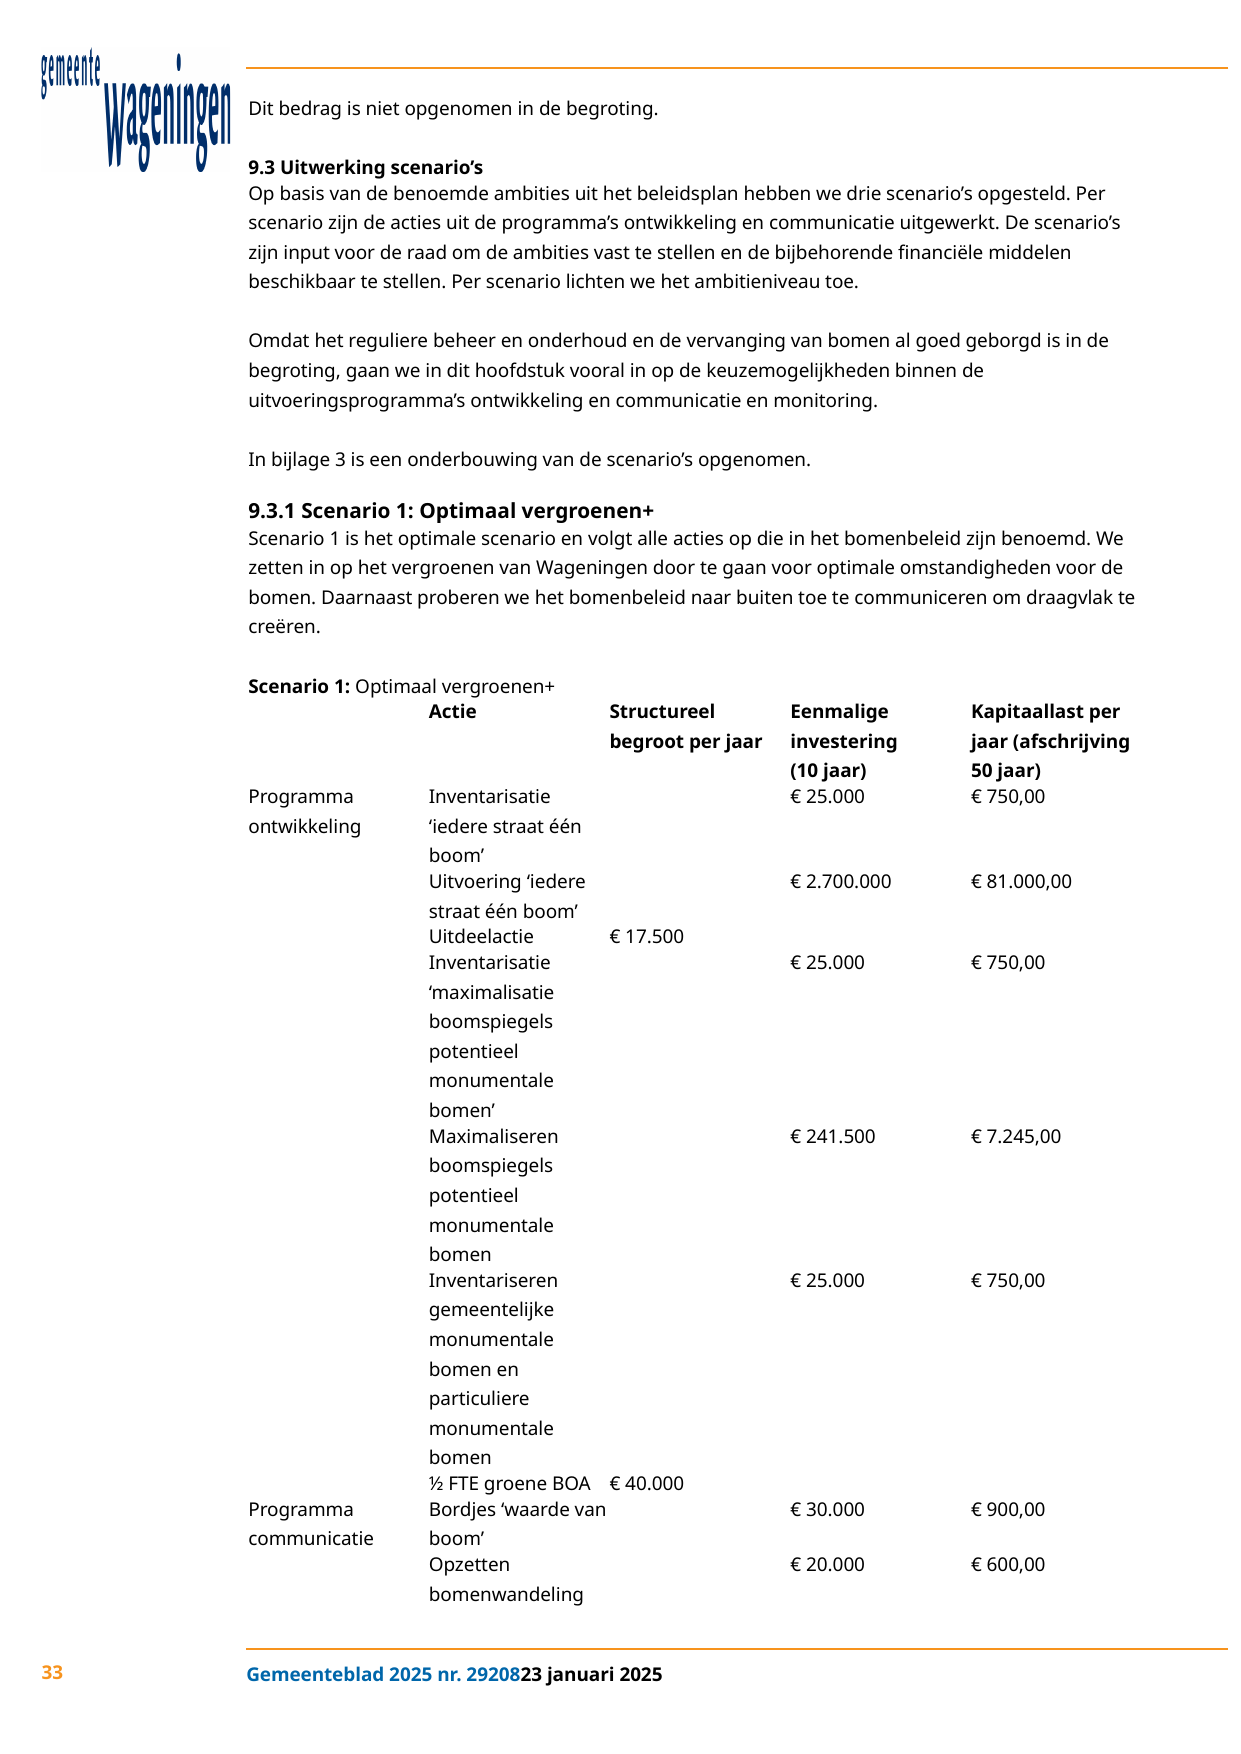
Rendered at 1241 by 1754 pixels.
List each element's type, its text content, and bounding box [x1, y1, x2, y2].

picture [41, 47, 231, 172]
table_cell € 81.000,00 [971, 868, 1152, 924]
table_cell [609, 1123, 790, 1267]
table_cell € 40.000 [609, 1470, 790, 1496]
table_cell Bordjes ‘waarde van boom’ [429, 1496, 609, 1551]
table_cell € 25.000 [790, 949, 971, 1123]
text Dit bedrag is niet opgenomen in de begroting. [248, 95, 1152, 121]
table_cell [790, 924, 971, 949]
table_cell € 2.700.000 [790, 868, 971, 924]
table_cell Eenmalige investering (10 jaar) [790, 699, 971, 783]
table_cell Opzetten bomenwandeling [429, 1551, 609, 1607]
table_cell Programma ontwikkeling [248, 784, 429, 1496]
table_cell Inventarisatie ‘iedere straat één boom’ [429, 784, 609, 868]
table_cell Structureel begroot per jaar [609, 699, 790, 783]
table_cell € 241.500 [790, 1123, 971, 1267]
table_cell € 600,00 [971, 1551, 1152, 1607]
table_cell [609, 1496, 790, 1551]
table_cell Inventarisatie ‘maximalisatie boomspiegels potentieel monumentale bomen’ [429, 949, 609, 1123]
table_cell [790, 1470, 971, 1496]
table_cell Programma communicatie [248, 1496, 429, 1607]
table_cell Uitvoering ‘iedere straat één boom’ [429, 868, 609, 924]
table_cell [609, 784, 790, 868]
table_cell [609, 868, 790, 924]
table_cell € 25.000 [790, 1267, 971, 1470]
table_cell Inventariseren gemeentelijke monumentale bomen en particuliere monumentale bomen [429, 1267, 609, 1470]
table_cell € 17.500 [609, 924, 790, 949]
table_cell Kapitaallast per jaar (afschrijving 50 jaar) [971, 699, 1152, 783]
table_cell [248, 699, 429, 783]
table_cell € 20.000 [790, 1551, 971, 1607]
table_cell € 750,00 [971, 949, 1152, 1123]
table_cell [971, 924, 1152, 949]
text Op basis van de benoemde ambities uit het beleidsplan hebben we drie scenario’s opgesteld. Per scenario zijn de acties uit de programma’s ontwikkeling en communicatie uitgewerkt. De scenario’s zijn input voor de raad om de ambities vast te stellen en de bijbehorende financiële middelen beschikbaar te stellen. Per scenario lichten we het ambitieniveau toe. [248, 180, 1152, 294]
table_cell [609, 949, 790, 1123]
table_cell € 900,00 [971, 1496, 1152, 1551]
table_cell € 7.245,00 [971, 1123, 1152, 1267]
table_cell € 750,00 [971, 784, 1152, 868]
text 9.3 Uitwerking scenario’s [248, 154, 1152, 180]
table_cell [609, 1551, 790, 1607]
text Omdat het reguliere beheer en onderhoud en de vervanging van bomen al goed geborgd is in de begroting, gaan we in dit hoofdstuk vooral in op de keuzemogelijkheden binnen de uitvoeringsprogramma’s ontwikkeling en communicatie en monitoring. [248, 328, 1152, 412]
table_cell Uitdeelactie [429, 924, 609, 949]
table_cell € 30.000 [790, 1496, 971, 1551]
text 9.3.1 Scenario 1: Optimaal vergroenen+ [248, 496, 1152, 525]
table_cell ½ FTE groene BOA [429, 1470, 609, 1496]
table_cell Actie [429, 699, 609, 783]
text Scenario 1 is het optimale scenario en volgt alle acties op die in het bomenbeleid zijn benoemd. We zetten in op het vergroenen van Wageningen door te gaan voor optimale omstandigheden voor de bomen. Daarnaast proberen we het bomenbeleid naar buiten toe te communiceren om draagvlak te creëren. [248, 525, 1152, 639]
table_cell € 750,00 [971, 1267, 1152, 1470]
table_cell [971, 1470, 1152, 1496]
table_header Scenario 1: Optimaal vergroenen+ [248, 673, 1152, 698]
text In bijlage 3 is een onderbouwing van de scenario’s opgenomen. [248, 446, 1152, 472]
table_cell € 25.000 [790, 784, 971, 868]
table_cell Maximaliseren boomspiegels potentieel monumentale bomen [429, 1123, 609, 1267]
table_cell [609, 1267, 790, 1470]
